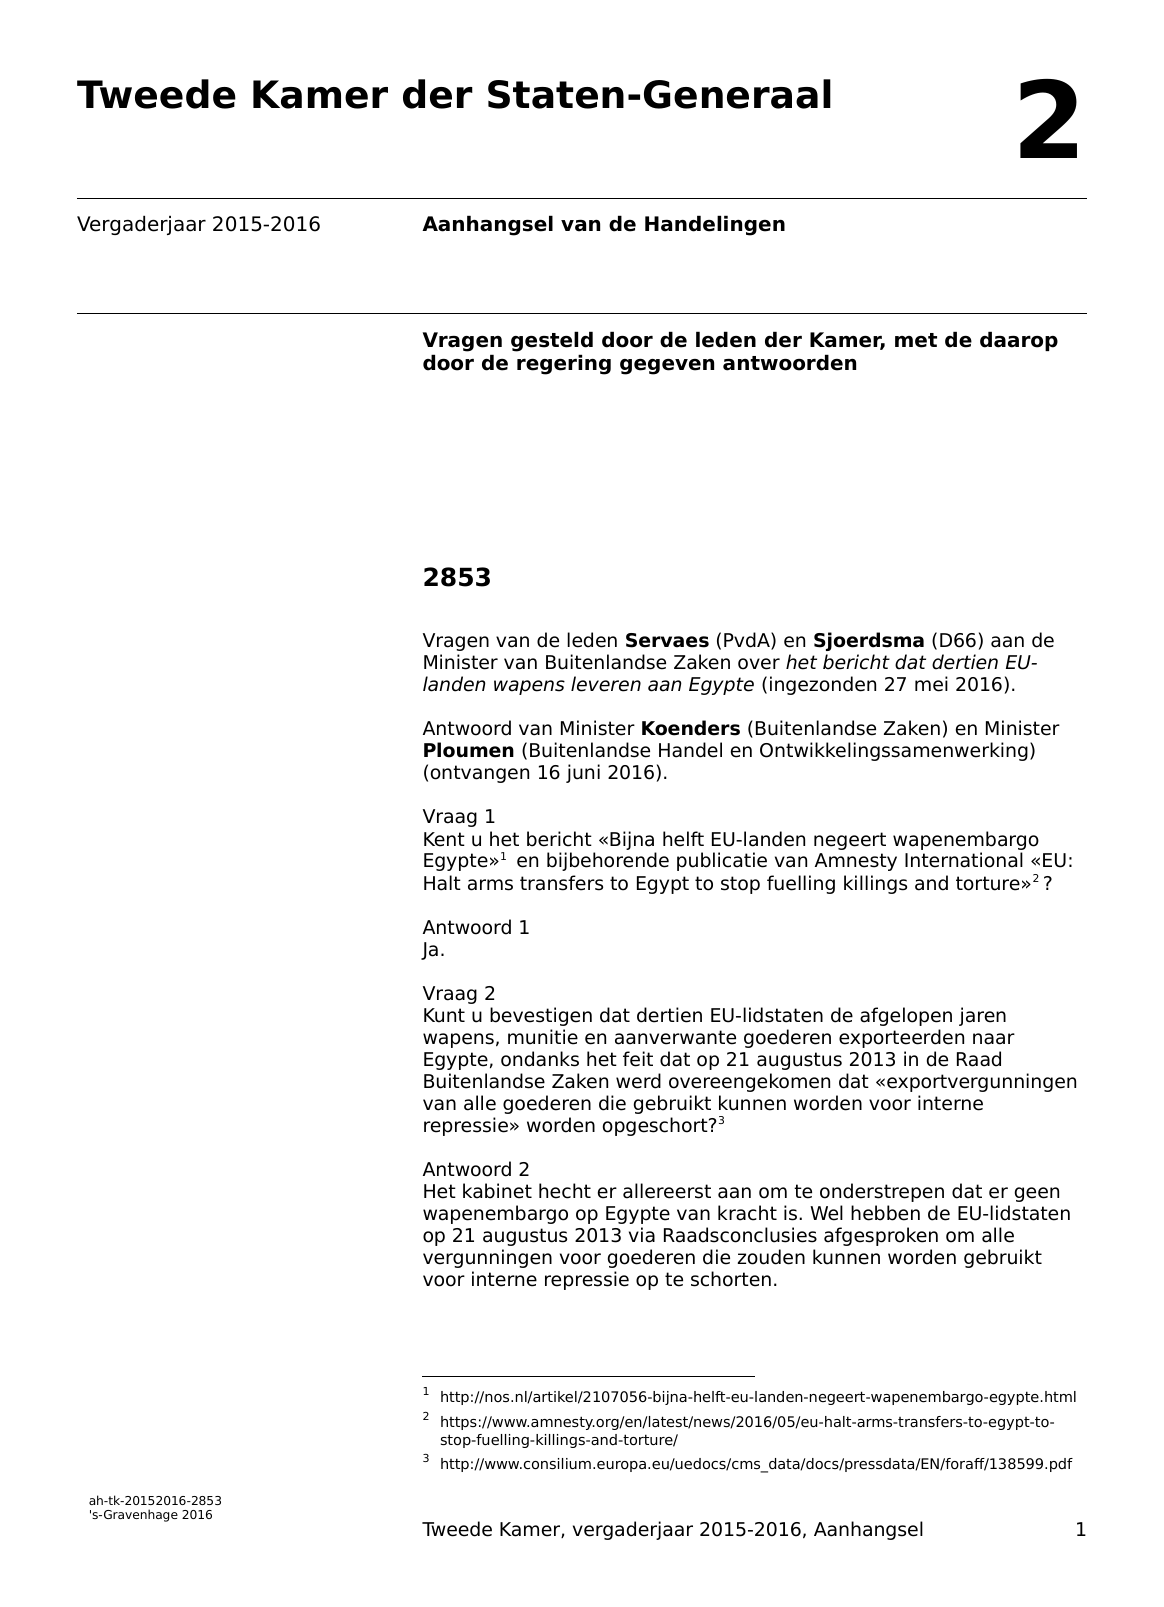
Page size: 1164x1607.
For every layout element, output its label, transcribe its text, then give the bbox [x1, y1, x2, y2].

text Kunt u bevestigen dat dertien EU-lidstaten de afgelopen jaren wapens, munitie en aanverwante goederen exporteerden naar Egypte, ondanks het feit dat op 21 augustus 2013 in de Raad Buitenlandse Zaken werd overeengekomen dat «exportvergunningen van alle goederen die gebruikt kunnen worden voor interne repressie» worden opgeschort? [422, 1005, 1087, 1137]
table_cell Vergaderjaar 2015-2016 [77, 199, 422, 313]
text https://www.amnesty.org/en/latest/news/2016/05/eu-halt-arms-transfers-to-egypt-to-stop-fuelling-killings-and-torture/ [422, 1410, 1087, 1449]
text http://nos.nl/artikel/2107056-bijna-helft-eu-landen-negeert-wapenembargo-egypte.html [422, 1385, 1087, 1407]
table_cell [77, 314, 422, 375]
text Vragen van de leden Servaes (PvdA) en Sjoerdsma (D66) aan de Minister van Buitenlandse Zaken over het bericht dat dertien EU-landen wapens leveren aan Egypte (ingezonden 27 mei 2016). [422, 630, 1087, 696]
text Het kabinet hecht er allereerst aan om te onderstrepen dat er geen wapenembargo op Egypte van kracht is. Wel hebben de EU-lidstaten op 21 augustus 2013 via Raadsconclusies afgesproken om alle vergunningen voor goederen die zouden kunnen worden gebruikt voor interne repressie op te schorten. [422, 1181, 1087, 1291]
text Vraag 2 [422, 983, 1087, 1005]
text 2853 [422, 563, 1087, 592]
table_cell Vragen gesteld door de leden der Kamer, met de daarop door de regering gegeven antwoorden [422, 314, 1087, 375]
text ah-tk-20152016-2853 [88, 1494, 323, 1508]
text Vraag 1 [422, 806, 1087, 828]
text Antwoord 1 [422, 917, 1087, 938]
text Ja. [422, 938, 1087, 961]
text Antwoord van Minister Koenders (Buitenlandse Zaken) en Minister Ploumen (Buitenlandse Handel en Ontwikkelingssamenwerking) (ontvangen 16 juni 2016). [422, 718, 1087, 784]
text 's-Gravenhage 2016 [88, 1508, 323, 1522]
text http://www.consilium.europa.eu/uedocs/cms_data/docs/pressdata/EN/foraff/138599.pdf [422, 1452, 1087, 1474]
text Antwoord 2 [422, 1159, 1087, 1181]
text Kent u het bericht «Bijna helft EU-landen negeert wapenembargo Egypte» en bijbehorende publicatie van Amnesty International «EU: Halt arms transfers to Egypt to stop fuelling killings and torture»? [422, 828, 1087, 894]
table_cell Aanhangsel van de Handelingen [422, 199, 1087, 313]
table_header 2 [886, 59, 1087, 198]
table_header Tweede Kamer der Staten-Generaal [77, 59, 886, 198]
